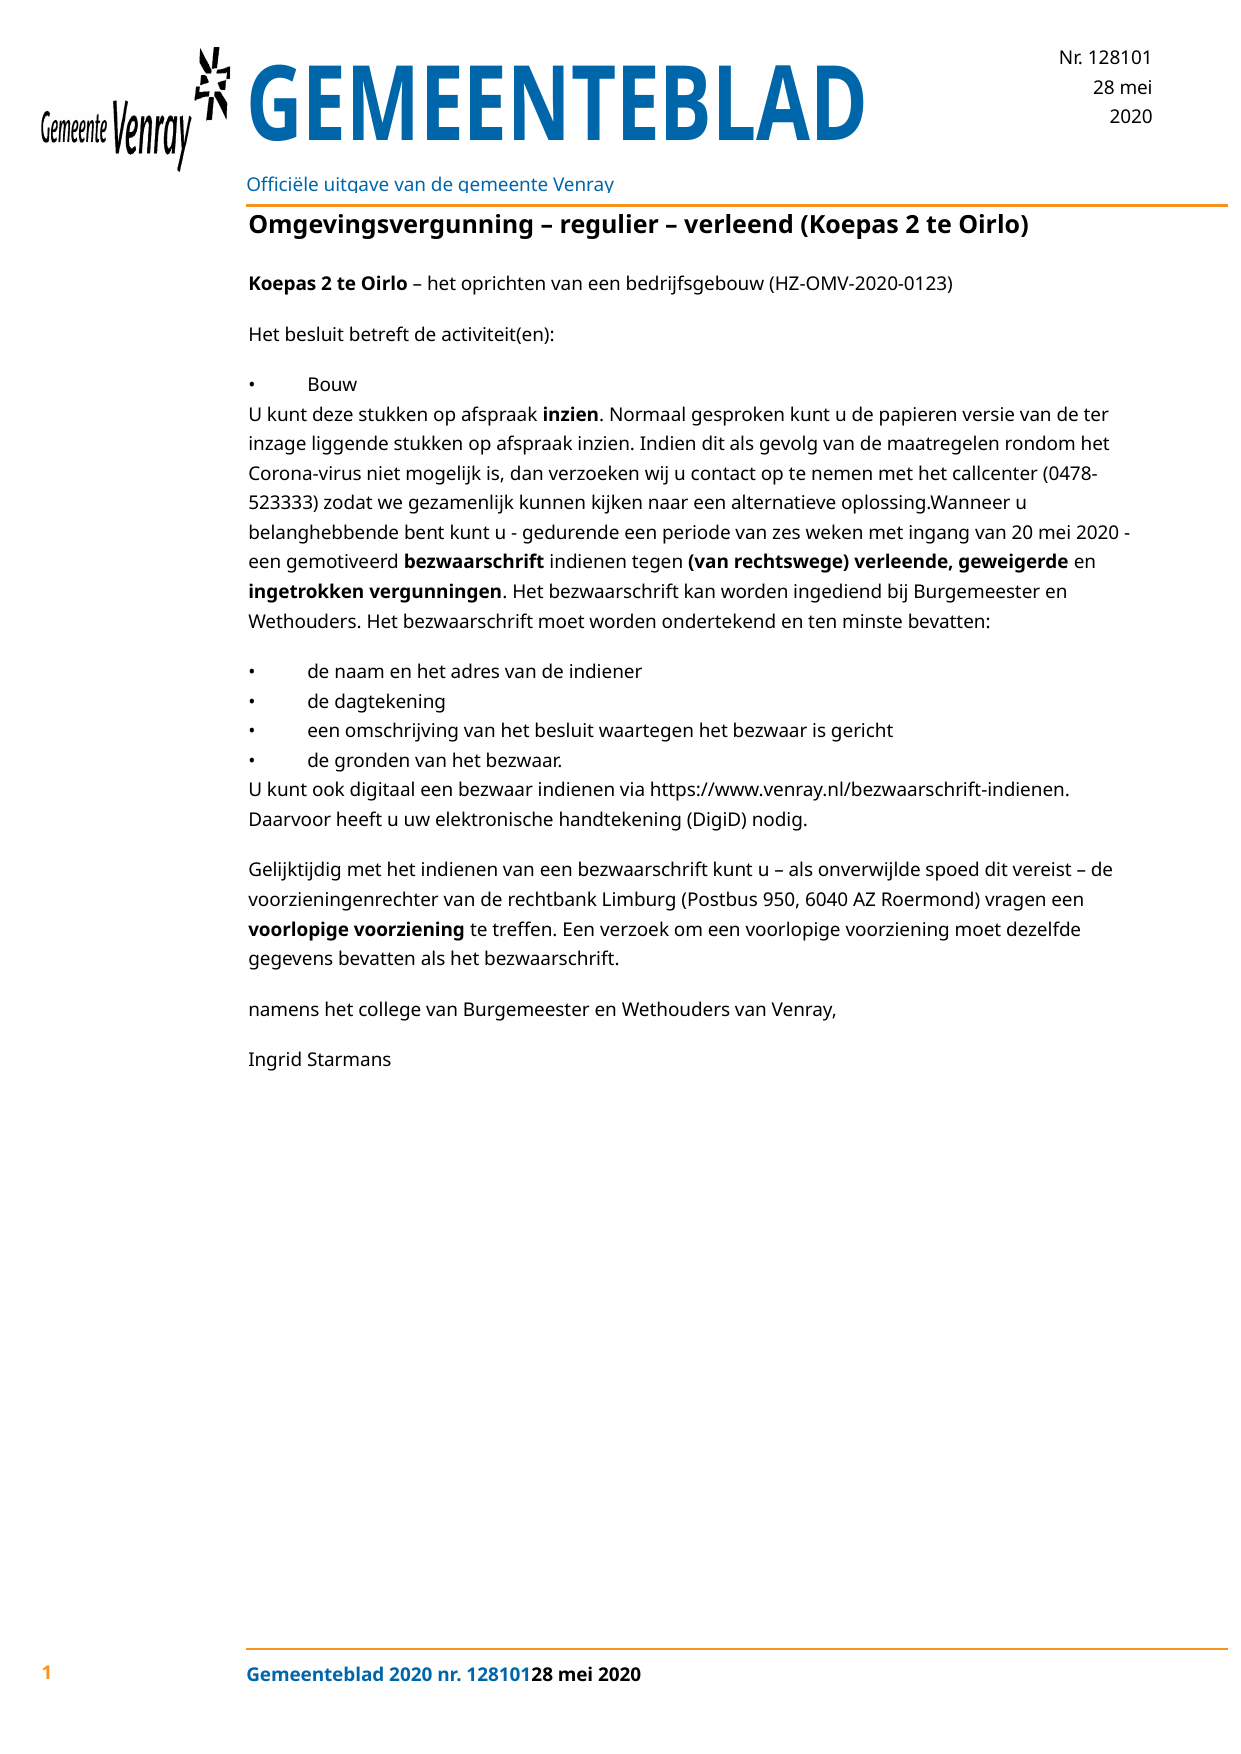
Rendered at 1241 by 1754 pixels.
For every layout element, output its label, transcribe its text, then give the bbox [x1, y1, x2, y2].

text Omgevingsvergunning – regulier – verleend (Koepas 2 te Oirlo) [248, 207, 1152, 241]
text Koepas 2 te Oirlo – het oprichten van een bedrijfsgebouw (HZ-OMV-2020-0123) [248, 270, 1152, 296]
text Het besluit betreft de activiteit(en): [248, 321, 1152, 346]
text U kunt deze stukken op afspraak inzien. Normaal gesproken kunt u de papieren versie van de ter inzage liggende stukken op afspraak inzien. Indien dit als gevolg van de maatregelen rondom het Corona-virus niet mogelijk is, dan verzoeken wij u contact op te nemen met het callcenter (0478-523333) zodat we gezamenlijk kunnen kijken naar een alternatieve oplossing.Wanneer u belanghebbende bent kunt u - gedurende een periode van zes weken met ingang van 20 mei 2020 - een gemotiveerd bezwaarschrift indienen tegen (van rechtswege) verleende, geweigerde en ingetrokken vergunningen. Het bezwaarschrift kan worden ingediend bij Burgemeester en Wethouders. Het bezwaarschrift moet worden ondertekend en ten minste bevatten: [248, 401, 1152, 633]
text namens het college van Burgemeester en Wethouders van Venray, [248, 996, 1152, 1021]
picture [41, 47, 231, 172]
list de gronden van het bezwaar. [248, 747, 1152, 773]
list Bouw [248, 371, 1152, 397]
list de dagtekening [248, 688, 1152, 713]
text U kunt ook digitaal een bezwaar indienen via https://www.venray.nl/bezwaarschrift-indienen. Daarvoor heeft u uw elektronische handtekening (DigiD) nodig. [248, 777, 1152, 832]
list de naam en het adres van de indiener [248, 658, 1152, 684]
text Ingrid Starmans [248, 1046, 1152, 1072]
text Gelijktijdig met het indienen van een bezwaarschrift kunt u – als onverwijlde spoed dit vereist – de voorzieningenrechter van de rechtbank Limburg (Postbus 950, 6040 AZ Roermond) vragen een voorlopige voorziening te treffen. Een verzoek om een voorlopige voorziening moet dezelfde gegevens bevatten als het bezwaarschrift. [248, 857, 1152, 971]
list een omschrijving van het besluit waartegen het bezwaar is gericht [248, 717, 1152, 743]
